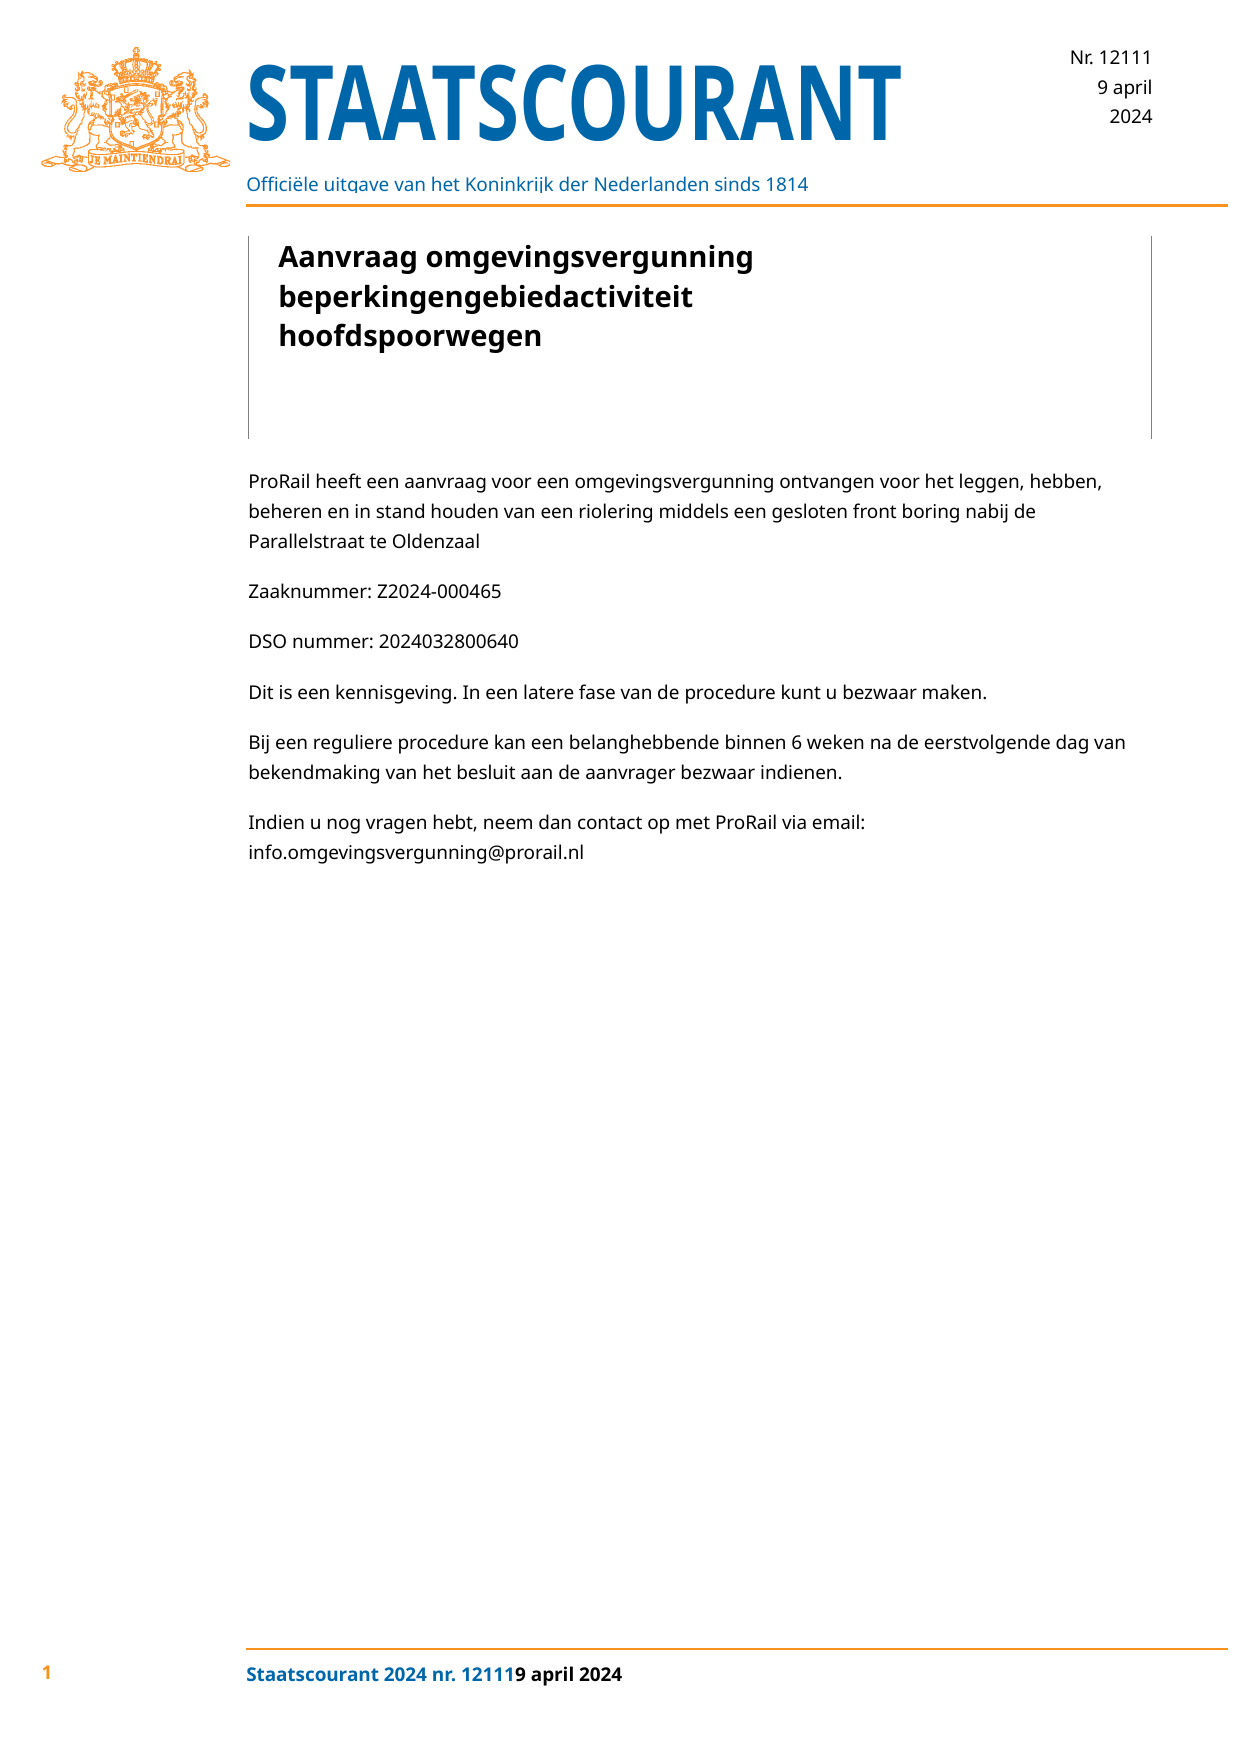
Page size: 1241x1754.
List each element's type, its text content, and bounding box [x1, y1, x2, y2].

picture [912, 236, 1090, 414]
table_header [1090, 236, 1151, 413]
picture [41, 47, 231, 172]
table_header [850, 414, 1151, 439]
text ProRail heeft een aanvraag voor een omgevingsvergunning ontvangen voor het leggen, hebben, beheren en in stand houden van een riolering middels een gesloten front boring nabij de Parallelstraat te Oldenzaal [248, 469, 1152, 553]
text Dit is een kennisgeving. In een latere fase van de procedure kunt u bezwaar maken. [248, 679, 1152, 705]
text Zaaknummer: Z2024-000465 [248, 578, 1152, 604]
text DSO nummer: 2024032800640 [248, 629, 1152, 654]
text Indien u nog vragen hebt, neem dan contact op met ProRail via email: info.omgevingsvergunning@prorail.nl [248, 809, 1152, 865]
table_header [850, 236, 912, 413]
text Bij een reguliere procedure kan een belanghebbende binnen 6 weken na de eerstvolgende dag van bekendmaking van het besluit aan de aanvrager bezwaar indienen. [248, 729, 1152, 785]
table_header Aanvraag omgevingsvergunning beperkingengebiedactiviteit hoofdspoorwegen [249, 236, 850, 439]
